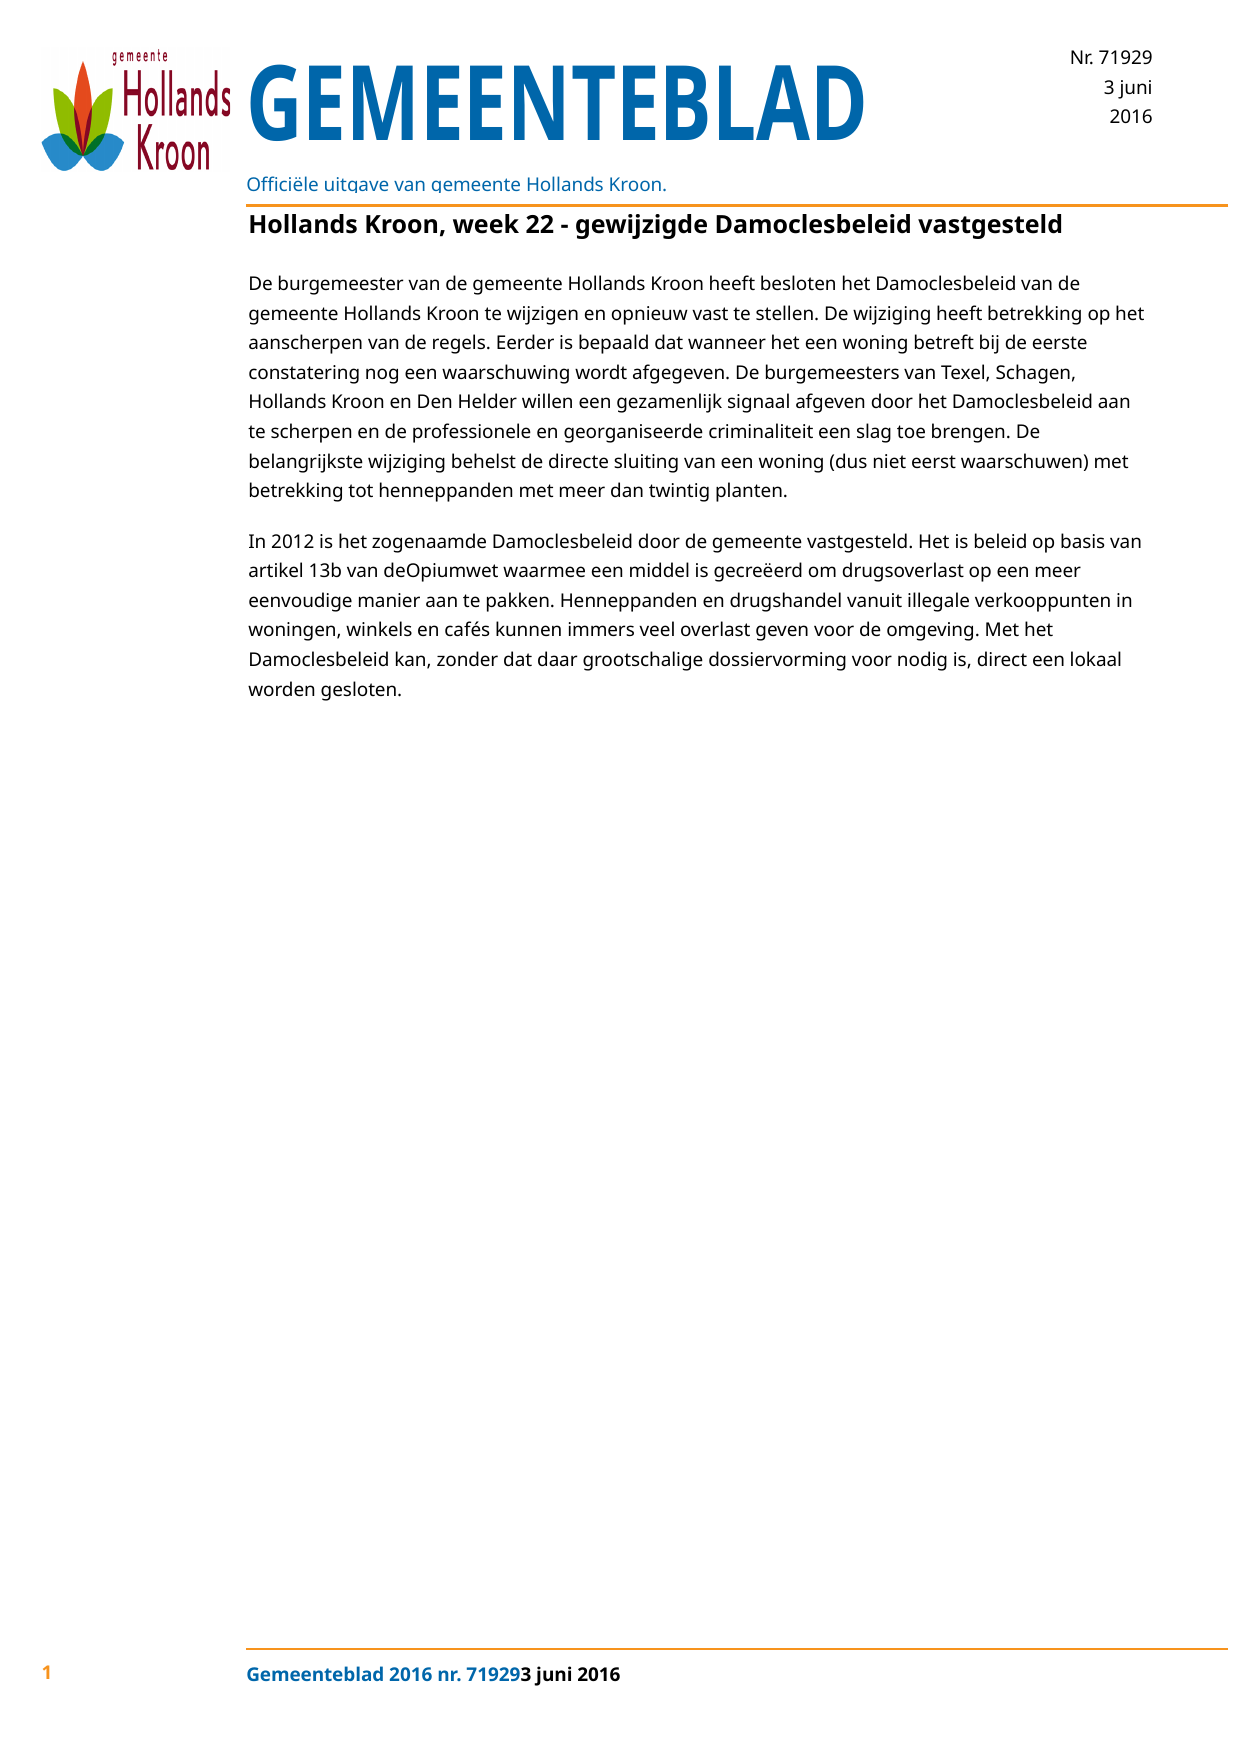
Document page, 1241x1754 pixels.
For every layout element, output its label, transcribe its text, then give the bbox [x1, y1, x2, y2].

text De burgemeester van de gemeente Hollands Kroon heeft besloten het Damoclesbeleid van de gemeente Hollands Kroon te wijzigen en opnieuw vast te stellen. De wijziging heeft betrekking op het aanscherpen van de regels. Eerder is bepaald dat wanneer het een woning betreft bij de eerste constatering nog een waarschuwing wordt afgegeven. De burgemeesters van Texel, Schagen, Hollands Kroon en Den Helder willen een gezamenlijk signaal afgeven door het Damoclesbeleid aan te scherpen en de professionele en georganiseerde criminaliteit een slag toe brengen. De belangrijkste wijziging behelst de directe sluiting van een woning (dus niet eerst waarschuwen) met betrekking tot henneppanden met meer dan twintig planten. [248, 270, 1152, 503]
text In 2012 is het zogenaamde Damoclesbeleid door de gemeente vastgesteld. Het is beleid op basis van artikel 13b van deOpiumwet waarmee een middel is gecreëerd om drugsoverlast op een meer eenvoudige manier aan te pakken. Henneppanden en drugshandel vanuit illegale verkooppunten in woningen, winkels en cafés kunnen immers veel overlast geven voor de omgeving. Met het Damoclesbeleid kan, zonder dat daar grootschalige dossiervorming voor nodig is, direct een lokaal worden gesloten. [248, 528, 1152, 701]
picture [41, 47, 231, 172]
text Hollands Kroon, week 22 - gewijzigde Damoclesbeleid vastgesteld [248, 207, 1152, 241]
